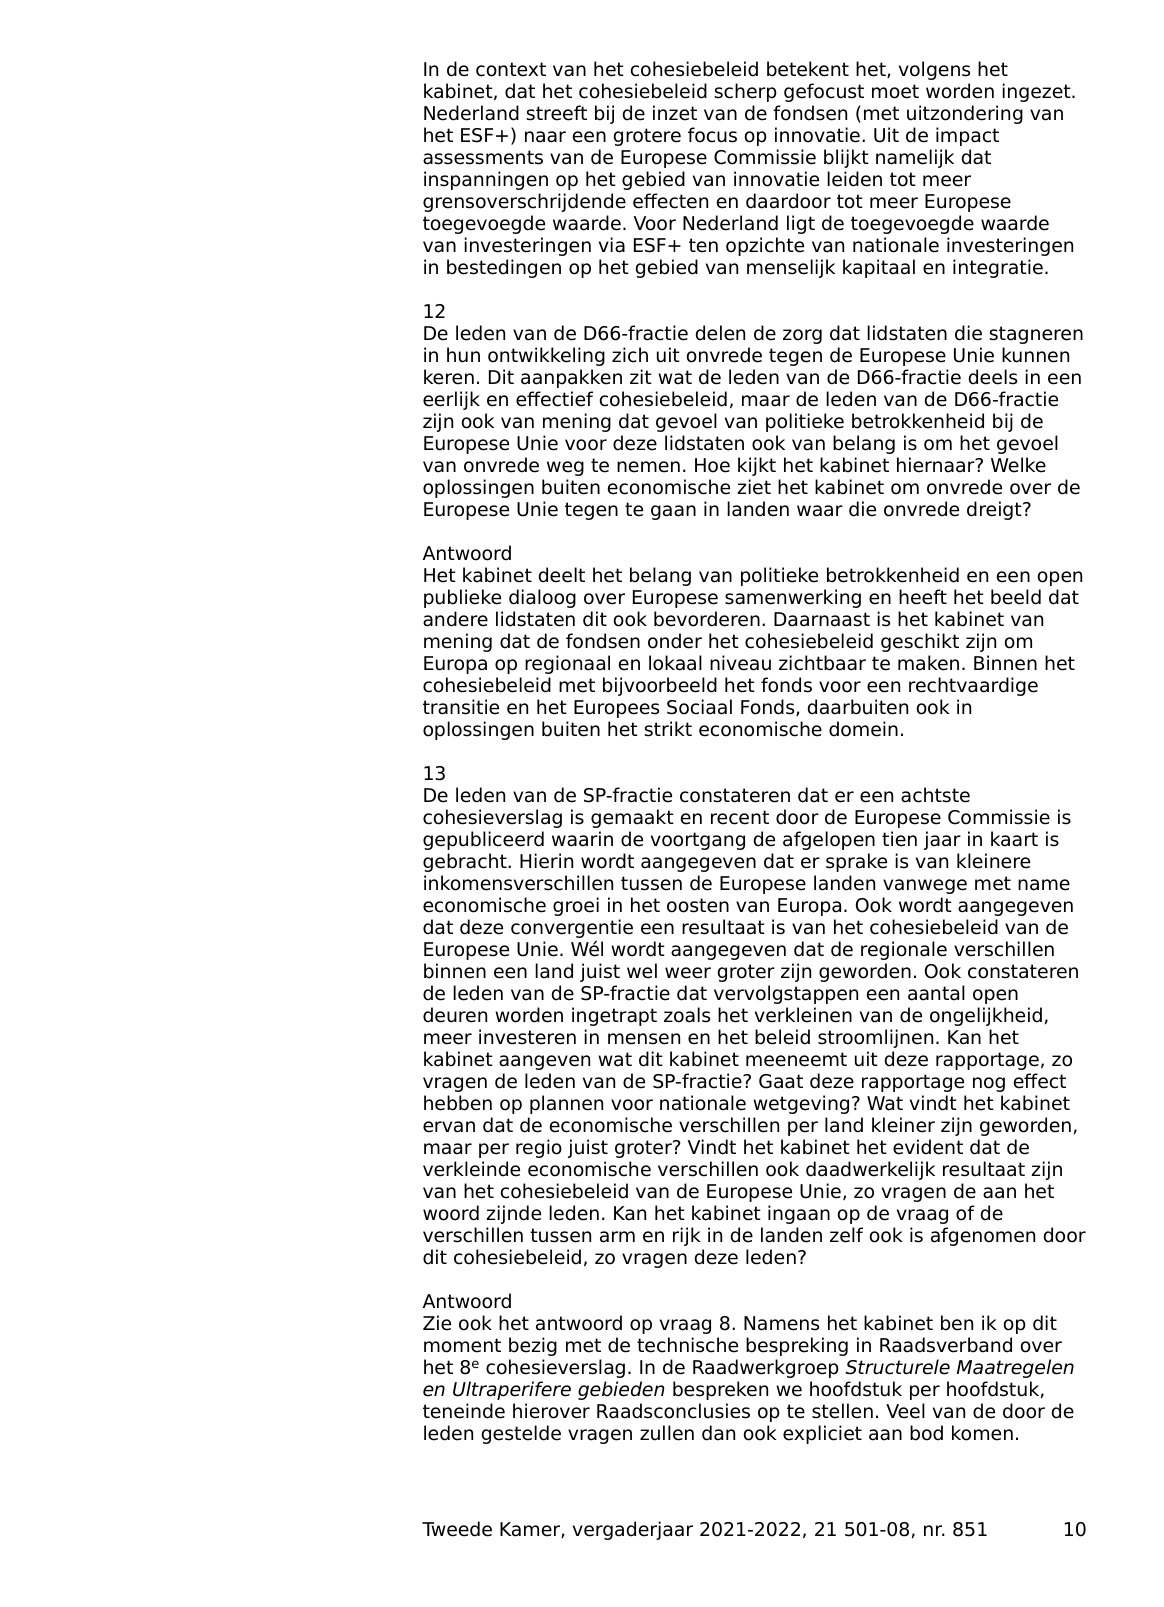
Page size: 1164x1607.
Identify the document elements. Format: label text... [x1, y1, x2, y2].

text Antwoord [422, 1291, 1087, 1313]
text In de context van het cohesiebeleid betekent het, volgens het kabinet, dat het cohesiebeleid scherp gefocust moet worden ingezet. Nederland streeft bij de inzet van de fondsen (met uitzondering van het ESF+) naar een grotere focus op innovatie. Uit de impact assessments van de Europese Commissie blijkt namelijk dat inspanningen op het gebied van innovatie leiden tot meer grensoverschrijdende effecten en daardoor tot meer Europese toegevoegde waarde. Voor Nederland ligt de toegevoegde waarde van investeringen via ESF+ ten opzichte van nationale investeringen in bestedingen op het gebied van menselijk kapitaal en integratie. [422, 59, 1087, 279]
text 13 [422, 763, 1087, 785]
text 12 [422, 301, 1087, 323]
text Het kabinet deelt het belang van politieke betrokkenheid en een open publieke dialoog over Europese samenwerking en heeft het beeld dat andere lidstaten dit ook bevorderen. Daarnaast is het kabinet van mening dat de fondsen onder het cohesiebeleid geschikt zijn om Europa op regionaal en lokaal niveau zichtbaar te maken. Binnen het cohesiebeleid met bijvoorbeeld het fonds voor een rechtvaardige transitie en het Europees Sociaal Fonds, daarbuiten ook in oplossingen buiten het strikt economische domein. [422, 565, 1087, 741]
text Antwoord [422, 543, 1087, 565]
text Zie ook het antwoord op vraag 8. Namens het kabinet ben ik op dit moment bezig met de technische bespreking in Raadsverband over het 8e cohesieverslag. In de Raadwerkgroep Structurele Maatregelen en Ultraperifere gebieden bespreken we hoofdstuk per hoofdstuk, teneinde hierover Raadsconclusies op te stellen. Veel van de door de leden gestelde vragen zullen dan ook expliciet aan bod komen. [422, 1313, 1087, 1444]
text De leden van de SP-fractie constateren dat er een achtste cohesieverslag is gemaakt en recent door de Europese Commissie is gepubliceerd waarin de voortgang de afgelopen tien jaar in kaart is gebracht. Hierin wordt aangegeven dat er sprake is van kleinere inkomensverschillen tussen de Europese landen vanwege met name economische groei in het oosten van Europa. Ook wordt aangegeven dat deze convergentie een resultaat is van het cohesiebeleid van de Europese Unie. Wél wordt aangegeven dat de regionale verschillen binnen een land juist wel weer groter zijn geworden. Ook constateren de leden van de SP-fractie dat vervolgstappen een aantal open deuren worden ingetrapt zoals het verkleinen van de ongelijkheid, meer investeren in mensen en het beleid stroomlijnen. Kan het kabinet aangeven wat dit kabinet meeneemt uit deze rapportage, zo vragen de leden van de SP-fractie? Gaat deze rapportage nog effect hebben op plannen voor nationale wetgeving? Wat vindt het kabinet ervan dat de economische verschillen per land kleiner zijn geworden, maar per regio juist groter? Vindt het kabinet het evident dat de verkleinde economische verschillen ook daadwerkelijk resultaat zijn van het cohesiebeleid van de Europese Unie, zo vragen de aan het woord zijnde leden. Kan het kabinet ingaan op de vraag of de verschillen tussen arm en rijk in de landen zelf ook is afgenomen door dit cohesiebeleid, zo vragen deze leden? [422, 785, 1087, 1268]
text De leden van de D66-fractie delen de zorg dat lidstaten die stagneren in hun ontwikkeling zich uit onvrede tegen de Europese Unie kunnen keren. Dit aanpakken zit wat de leden van de D66-fractie deels in een eerlijk en effectief cohesiebeleid, maar de leden van de D66-fractie zijn ook van mening dat gevoel van politieke betrokkenheid bij de Europese Unie voor deze lidstaten ook van belang is om het gevoel van onvrede weg te nemen. Hoe kijkt het kabinet hiernaar? Welke oplossingen buiten economische ziet het kabinet om onvrede over de Europese Unie tegen te gaan in landen waar die onvrede dreigt? [422, 323, 1087, 521]
